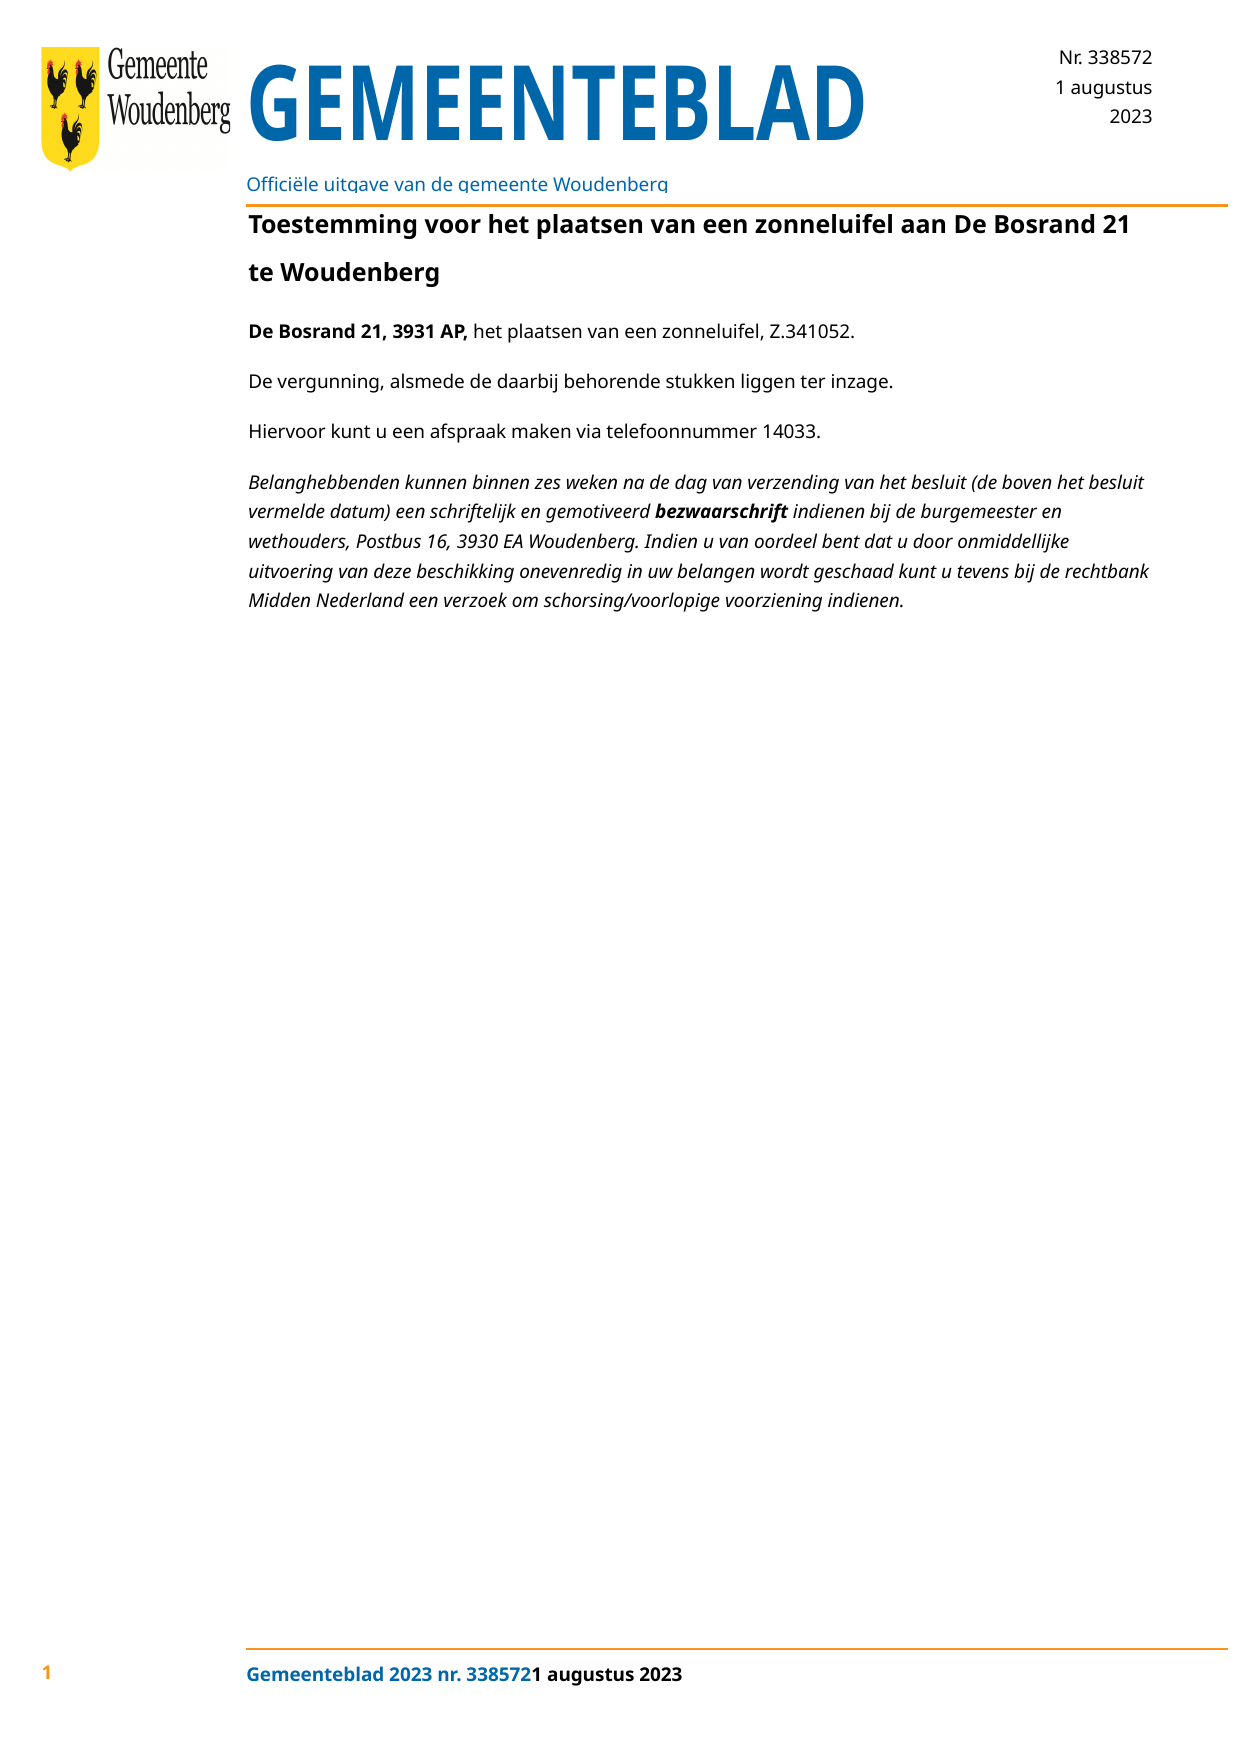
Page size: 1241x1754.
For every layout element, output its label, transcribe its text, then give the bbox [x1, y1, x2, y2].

picture [41, 47, 231, 172]
text Hiervoor kunt u een afspraak maken via telefoonnummer 14033. [248, 419, 1152, 444]
text Belanghebbenden kunnen binnen zes weken na de dag van verzending van het besluit (de boven het besluit vermelde datum) een schriftelijk en gemotiveerd bezwaarschrift indienen bij de burgemeester en wethouders, Postbus 16, 3930 EA Woudenberg. Indien u van oordeel bent dat u door onmiddellijke uitvoering van deze beschikking onevenredig in uw belangen wordt geschaad kunt u tevens bij de rechtbank Midden Nederland een verzoek om schorsing/voorlopige voorziening indienen. [248, 469, 1152, 613]
text De vergunning, alsmede de daarbij behorende stukken liggen ter inzage. [248, 368, 1152, 394]
text Toestemming voor het plaatsen van een zonneluifel aan De Bosrand 21 te Woudenberg [248, 207, 1152, 288]
text De Bosrand 21, 3931 AP, het plaatsen van een zonneluifel, Z.341052. [248, 318, 1152, 344]
